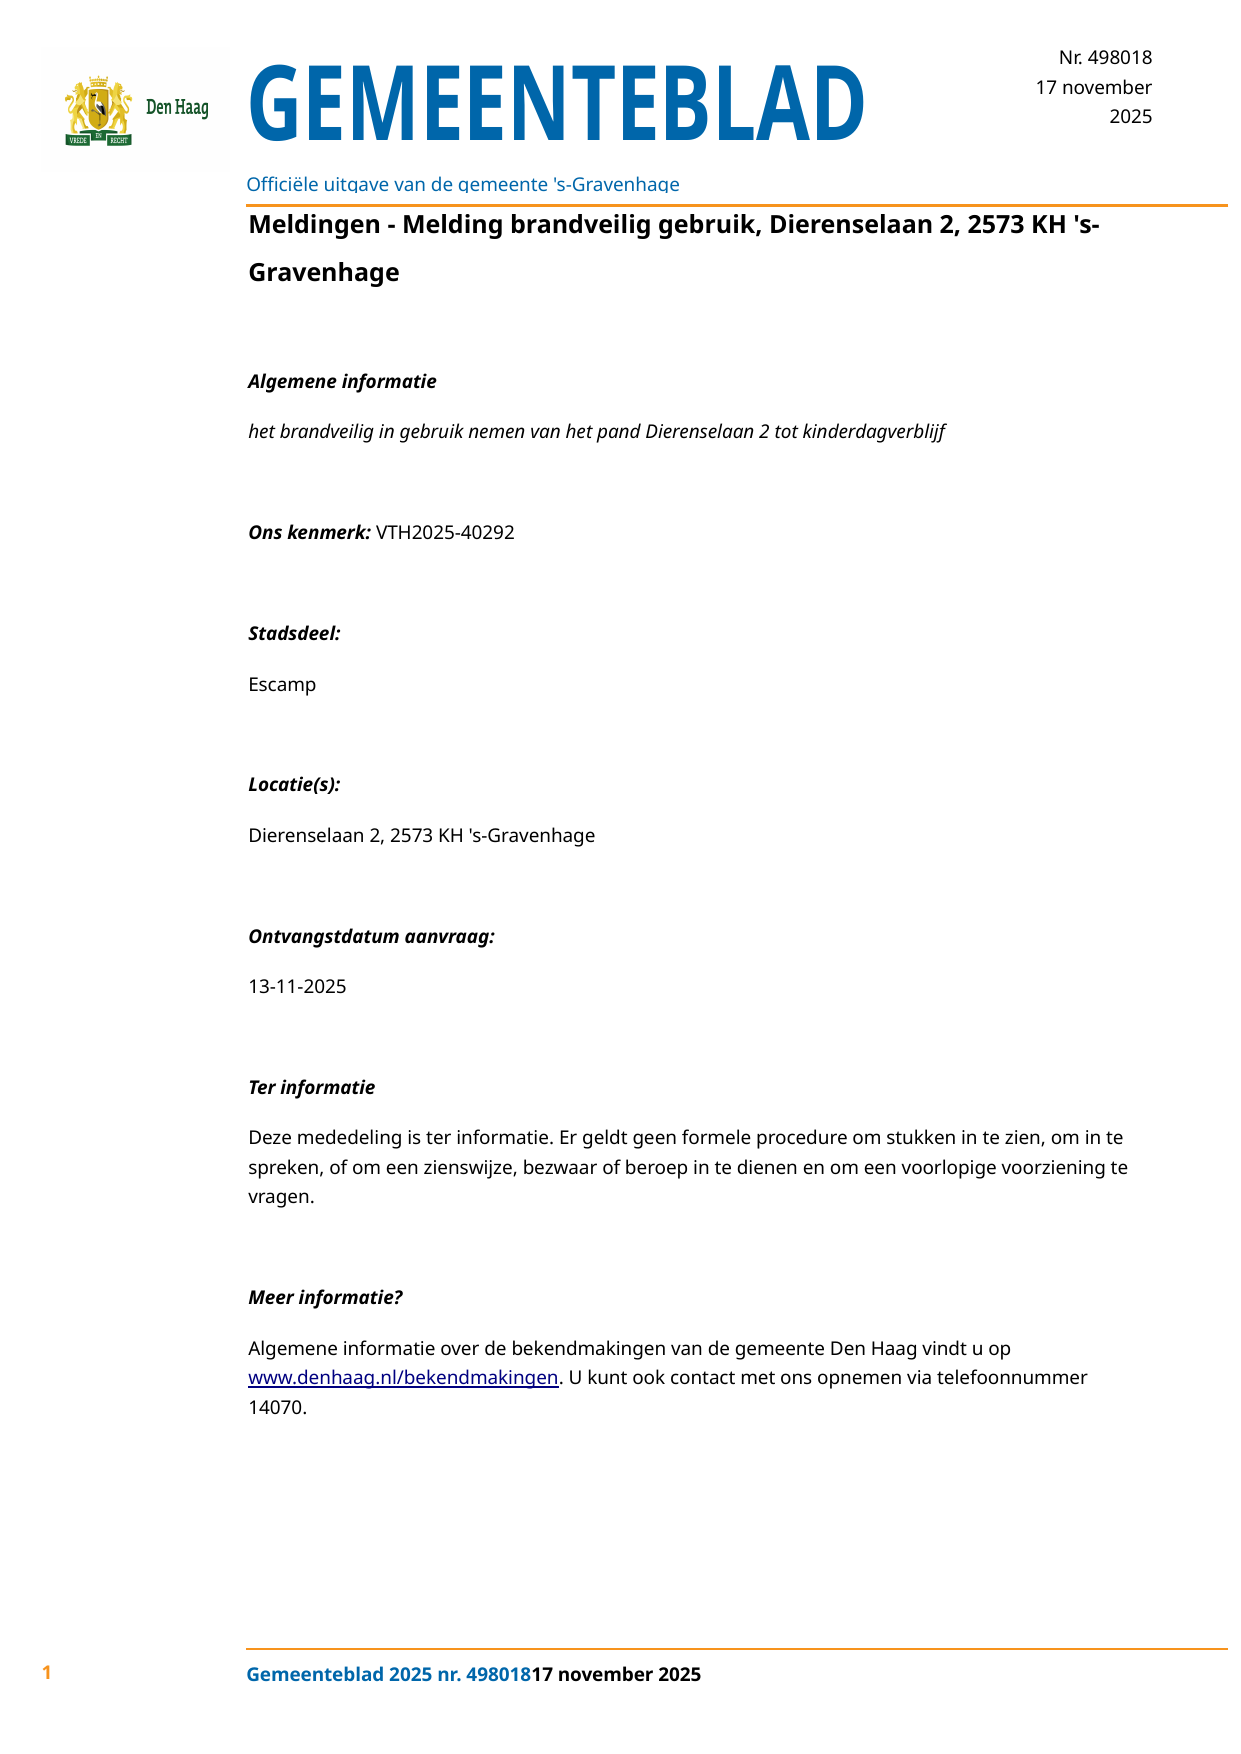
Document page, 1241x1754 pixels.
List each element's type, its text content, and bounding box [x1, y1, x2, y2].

text Algemene informatie over de bekendmakingen van de gemeente Den Haag vindt u op www.denhaag.nl/bekendmakingen. U kunt ook contact met ons opnemen via telefoonnummer 14070. [248, 1335, 1152, 1420]
picture [41, 47, 231, 172]
text Dierenselaan 2, 2573 KH 's-Gravenhage [248, 822, 1152, 848]
text Ter informatie [248, 1074, 1152, 1100]
text het brandveilig in gebruik nemen van het pand Dierenselaan 2 tot kinderdagverblijf [248, 419, 1152, 444]
text Ons kenmerk: VTH2025-40292 [248, 519, 1152, 545]
text Deze mededeling is ter informatie. Er geldt geen formele procedure om stukken in te zien, om in te spreken, of om een zienswijze, bezwaar of beroep in te dienen en om een voorlopige voorziening te vragen. [248, 1124, 1152, 1209]
text Escamp [248, 671, 1152, 697]
text Ontvangstdatum aanvraag: [248, 923, 1152, 949]
text Locatie(s): [248, 772, 1152, 797]
text Meer informatie? [248, 1284, 1152, 1310]
text Algemene informatie [248, 368, 1152, 394]
text 13-11-2025 [248, 973, 1152, 999]
text Stadsdeel: [248, 620, 1152, 646]
text Meldingen - Melding brandveilig gebruik, Dierenselaan 2, 2573 KH 's-Gravenhage [248, 207, 1152, 288]
